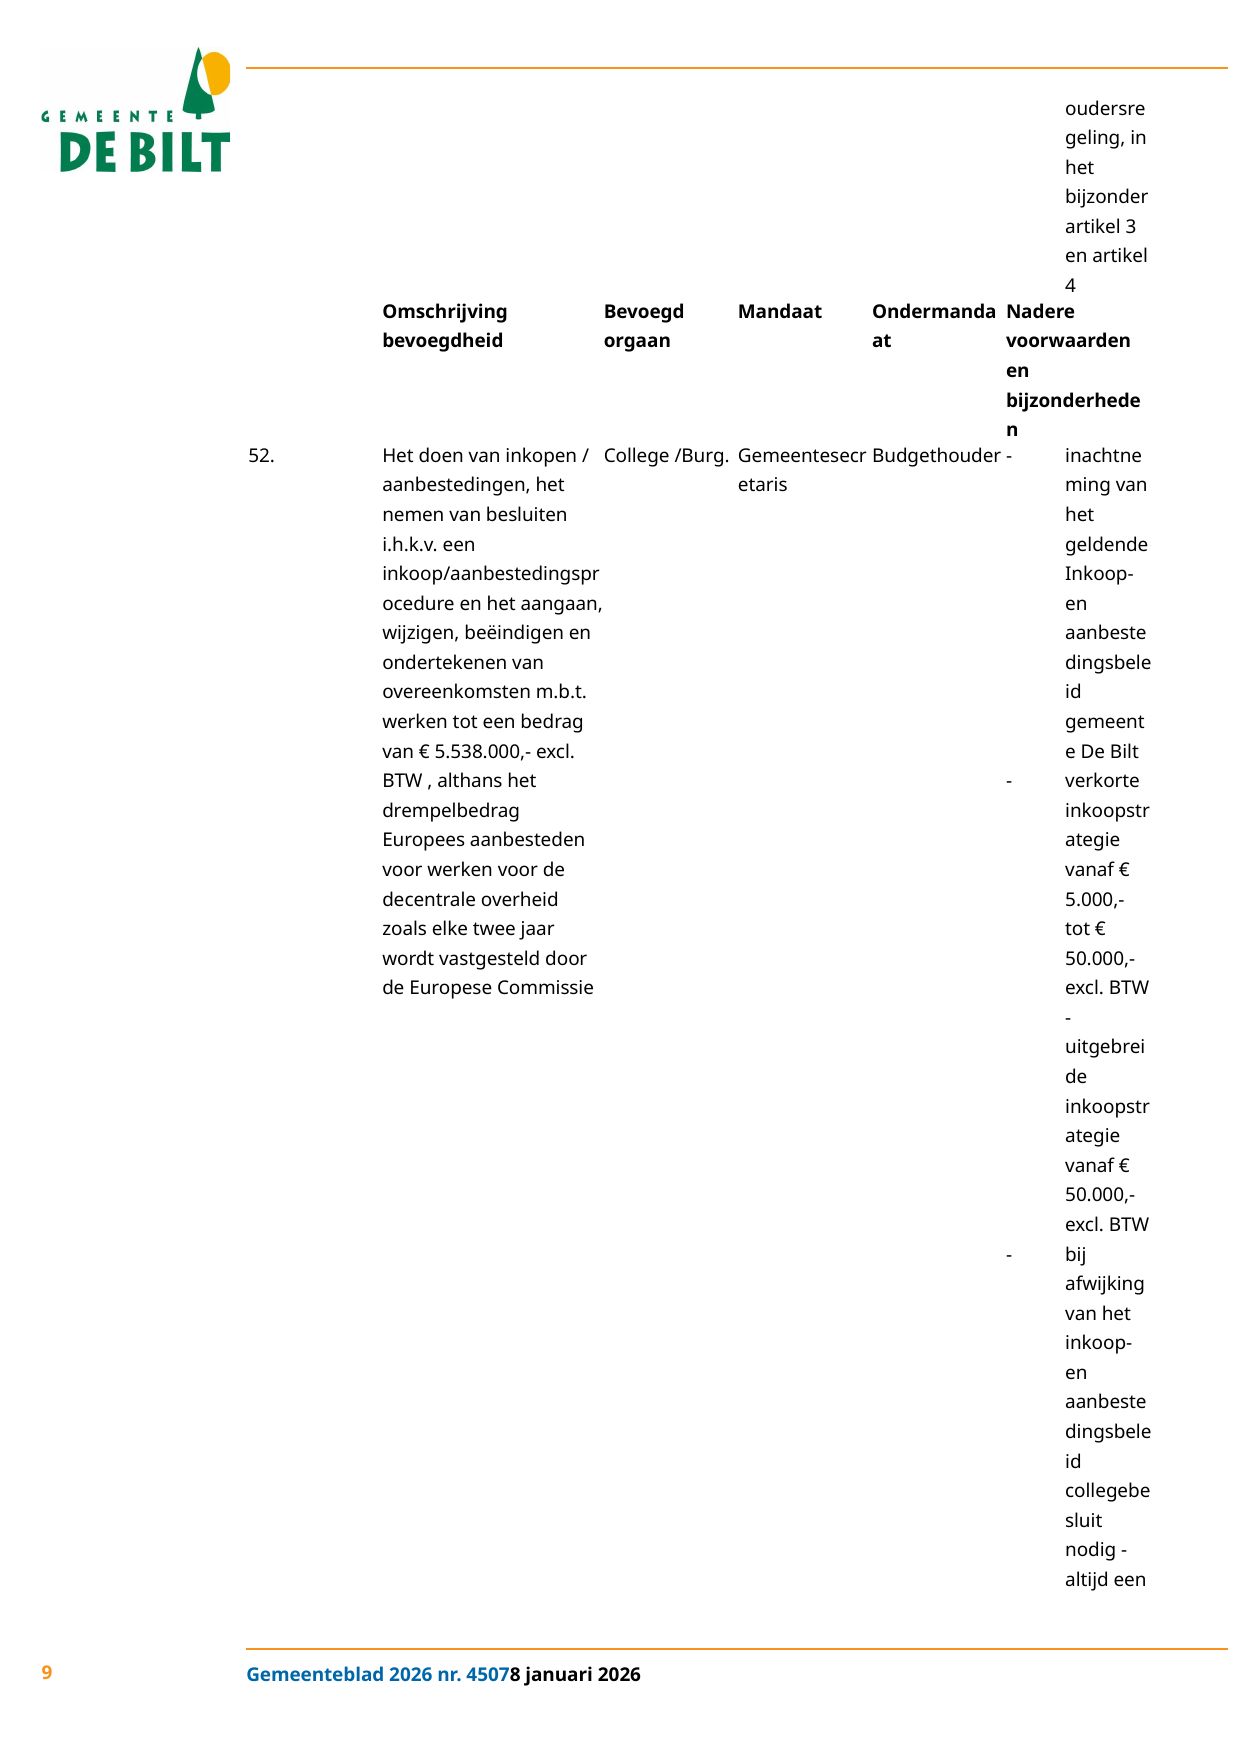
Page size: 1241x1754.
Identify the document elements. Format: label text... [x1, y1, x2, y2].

picture [41, 47, 231, 172]
table_cell Mandaat [738, 298, 872, 442]
table_cell College /Burg. [604, 442, 738, 1592]
table_cell Bevoegd orgaan [604, 298, 738, 442]
table_cell [604, 95, 738, 298]
table_cell [738, 95, 872, 298]
table_cell 52. [248, 442, 382, 1592]
table_cell Ondermandaat [872, 298, 1006, 442]
table_cell Het doen van inkopen / aanbestedingen, het nemen van besluiten i.h.k.v. een inkoop/aanbestedingsprocedure en het aangaan, wijzigen, beëindigen en ondertekenen van overeenkomsten m.b.t. werken tot een bedrag van € 5.538.000,- excl. BTW , althans het drempelbedrag Europees aanbesteden voor werken voor de decentrale overheid zoals elke twee jaar wordt vastgesteld door de Europese Commissie [382, 442, 603, 1592]
table_cell inachtneming van het geldende Inkoop- en aanbestedingsbeleid gemeente De Bilt verkorte inkoopstrategie vanaf € 5.000,- tot € 50.000,- excl. BTW - uitgebreide inkoopstrategie vanaf € 50.000,- excl. BTW bij afwijking van het inkoop- en aanbestedingsbeleid collegebesluit nodig - altijd een [1006, 442, 1152, 1592]
table_cell Nadere voorwaarden en bijzonderheden [1006, 298, 1152, 442]
table_cell Budgethouder [872, 442, 1006, 1592]
table_cell [248, 95, 382, 298]
table_cell Omschrijving bevoegdheid [382, 298, 603, 442]
table_cell [382, 95, 603, 298]
table_cell Gemeentesecretaris [738, 442, 872, 1592]
table_cell [248, 298, 382, 442]
table_cell [872, 95, 1006, 298]
table_cell oudersregeling, in het bijzonder artikel 3 en artikel 4 [1006, 95, 1152, 298]
